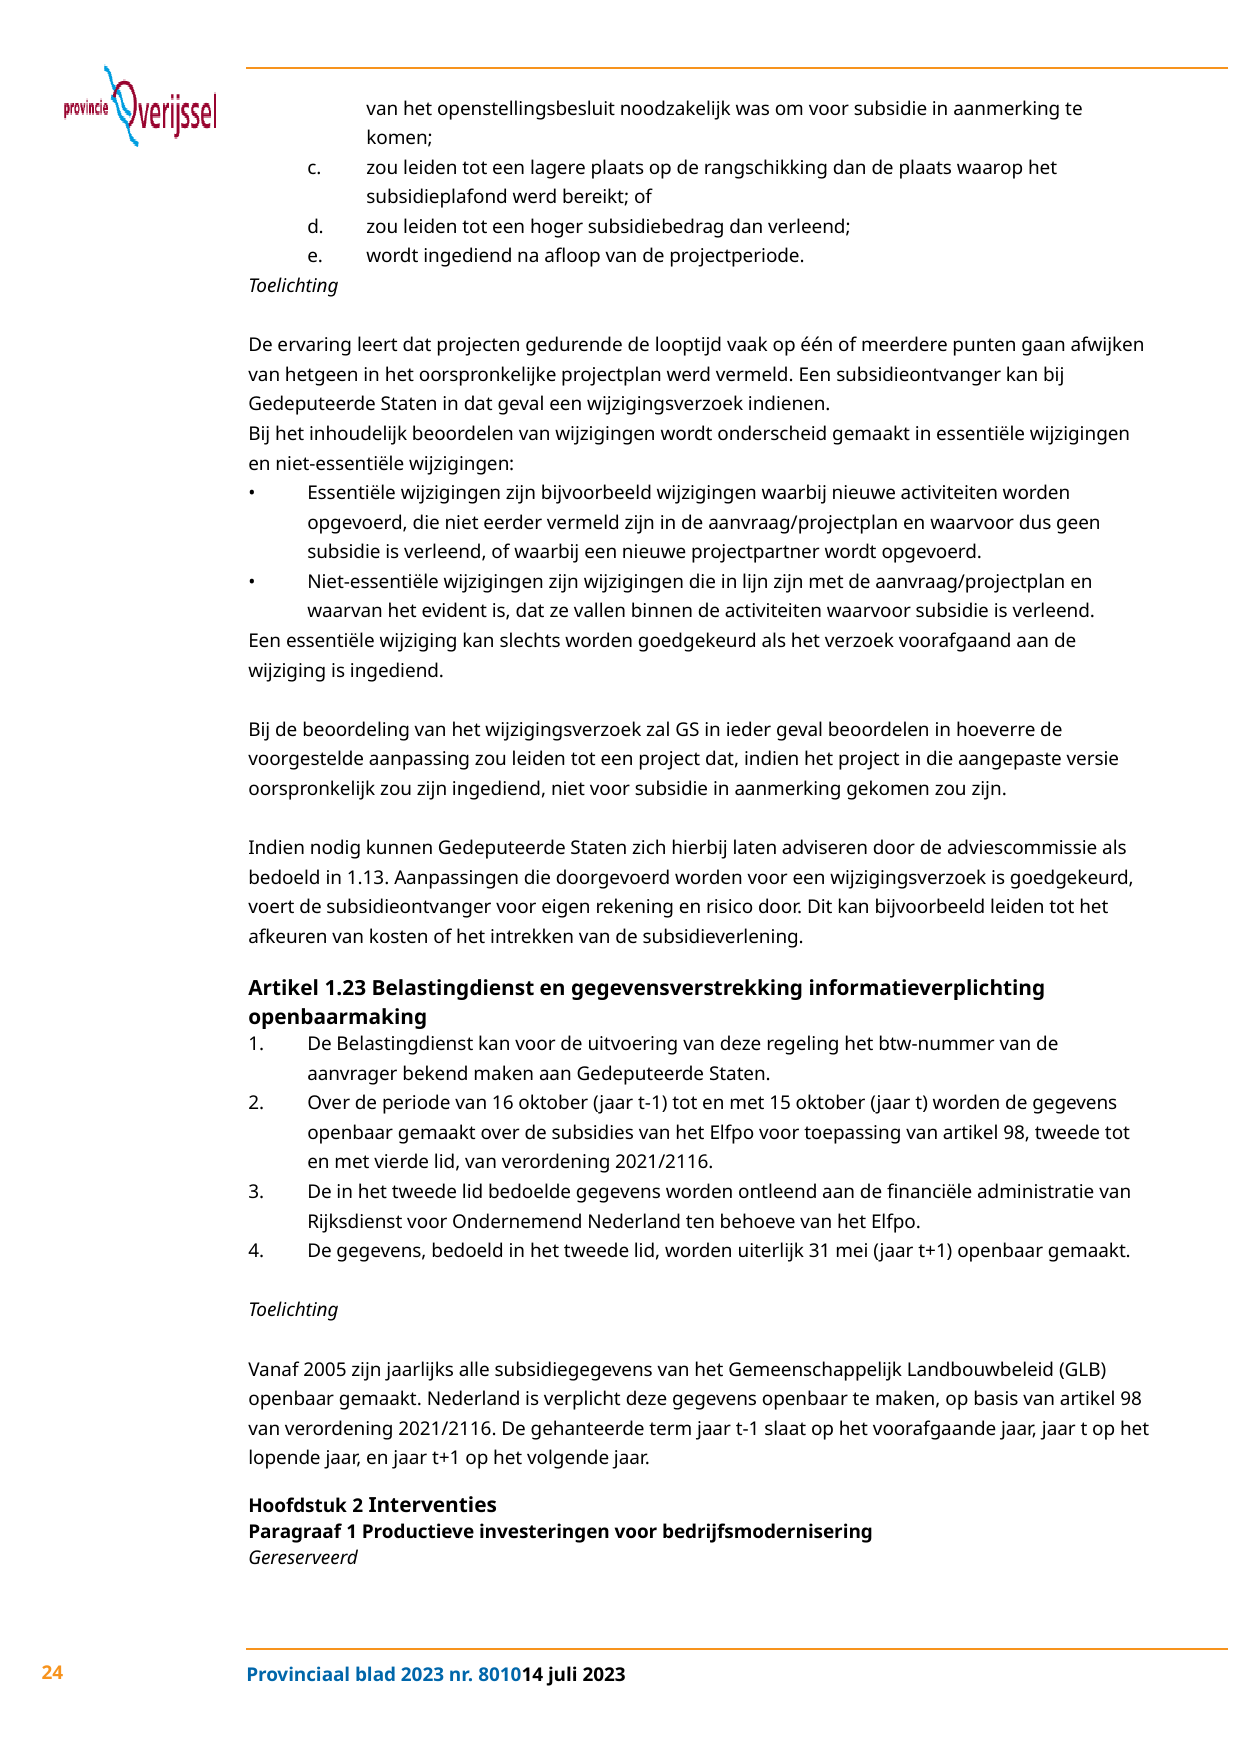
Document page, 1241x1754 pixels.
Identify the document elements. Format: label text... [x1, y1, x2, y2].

list Essentiële wijzigingen zijn bijvoorbeeld wijzigingen waarbij nieuwe activiteiten worden opgevoerd, die niet eerder vermeld zijn in de aanvraag/projectplan en waarvoor dus geen subsidie is verleend, of waarbij een nieuwe projectpartner wordt opgevoerd. [248, 479, 1152, 564]
text Bij de beoordeling van het wijzigingsverzoek zal GS in ieder geval beoordelen in hoeverre de voorgestelde aanpassing zou leiden tot een project dat, indien het project in die aangepaste versie oorspronkelijk zou zijn ingediend, niet voor subsidie in aanmerking gekomen zou zijn. [248, 716, 1152, 801]
list De in het tweede lid bedoelde gegevens worden ontleend aan de financiële administratie van Rijksdienst voor Ondernemend Nederland ten behoeve van het Elfpo. [248, 1178, 1152, 1234]
list zou leiden tot een hoger subsidiebedrag dan verleend; [307, 213, 1152, 239]
text Gereserveerd [248, 1544, 1152, 1570]
text Artikel 1.23 Belastingdienst en gegevensverstrekking informatieverplichting openbaarmaking [248, 973, 1152, 1030]
text Indien nodig kunnen Gedeputeerde Staten zich hierbij laten adviseren door de adviescommissie als bedoeld in 1.13. Aanpassingen die doorgevoerd worden voor een wijzigingsverzoek is goedgekeurd, voert de subsidieontvanger voor eigen rekening en risico door. Dit kan bijvoorbeeld leiden tot het afkeuren van kosten of het intrekken van de subsidieverlening. [248, 834, 1152, 949]
list Over de periode van 16 oktober (jaar t-1) tot en met 15 oktober (jaar t) worden de gegevens openbaar gemaakt over de subsidies van het Elfpo voor toepassing van artikel 98, tweede tot en met vierde lid, van verordening 2021/2116. [248, 1089, 1152, 1174]
text Vanaf 2005 zijn jaarlijks alle subsidiegegevens van het Gemeenschappelijk Landbouwbeleid (GLB) openbaar gemaakt. Nederland is verplicht deze gegevens openbaar te maken, op basis van artikel 98 van verordening 2021/2116. De gehanteerde term jaar t-1 slaat op het voorafgaande jaar, jaar t op het lopende jaar, en jaar t+1 op het volgende jaar. [248, 1356, 1152, 1470]
text Bij het inhoudelijk beoordelen van wijzigingen wordt onderscheid gemaakt in essentiële wijzigingen en niet-essentiële wijzigingen: [248, 420, 1152, 476]
text Toelichting [248, 272, 1152, 298]
list Niet-essentiële wijzigingen zijn wijzigingen die in lijn zijn met de aanvraag/projectplan en waarvan het evident is, dat ze vallen binnen de activiteiten waarvoor subsidie is verleend. [248, 568, 1152, 623]
text Een essentiële wijziging kan slechts worden goedgekeurd als het verzoek voorafgaand aan de wijziging is ingediend. [248, 627, 1152, 683]
text Hoofdstuk 2 Interventies [248, 1490, 1152, 1519]
picture [41, 47, 231, 172]
text Paragraaf 1 Productieve investeringen voor bedrijfsmodernisering [248, 1519, 1152, 1544]
list zou leiden tot een lagere plaats op de rangschikking dan de plaats waarop het subsidieplafond werd bereikt; of [307, 154, 1152, 209]
text De ervaring leert dat projecten gedurende de looptijd vaak op één of meerdere punten gaan afwijken van hetgeen in het oorspronkelijke projectplan werd vermeld. Een subsidieontvanger kan bij Gedeputeerde Staten in dat geval een wijzigingsverzoek indienen. [248, 331, 1152, 416]
list De Belastingdienst kan voor de uitvoering van deze regeling het btw-nummer van de aanvrager bekend maken aan Gedeputeerde Staten. [248, 1030, 1152, 1086]
list wordt ingediend na afloop van de projectperiode. [307, 243, 1152, 268]
list De gegevens, bedoeld in het tweede lid, worden uiterlijk 31 mei (jaar t+1) openbaar gemaakt. [248, 1237, 1152, 1263]
text Toelichting [248, 1297, 1152, 1322]
list van het openstellingsbesluit noodzakelijk was om voor subsidie in aanmerking te komen; [307, 95, 1152, 150]
